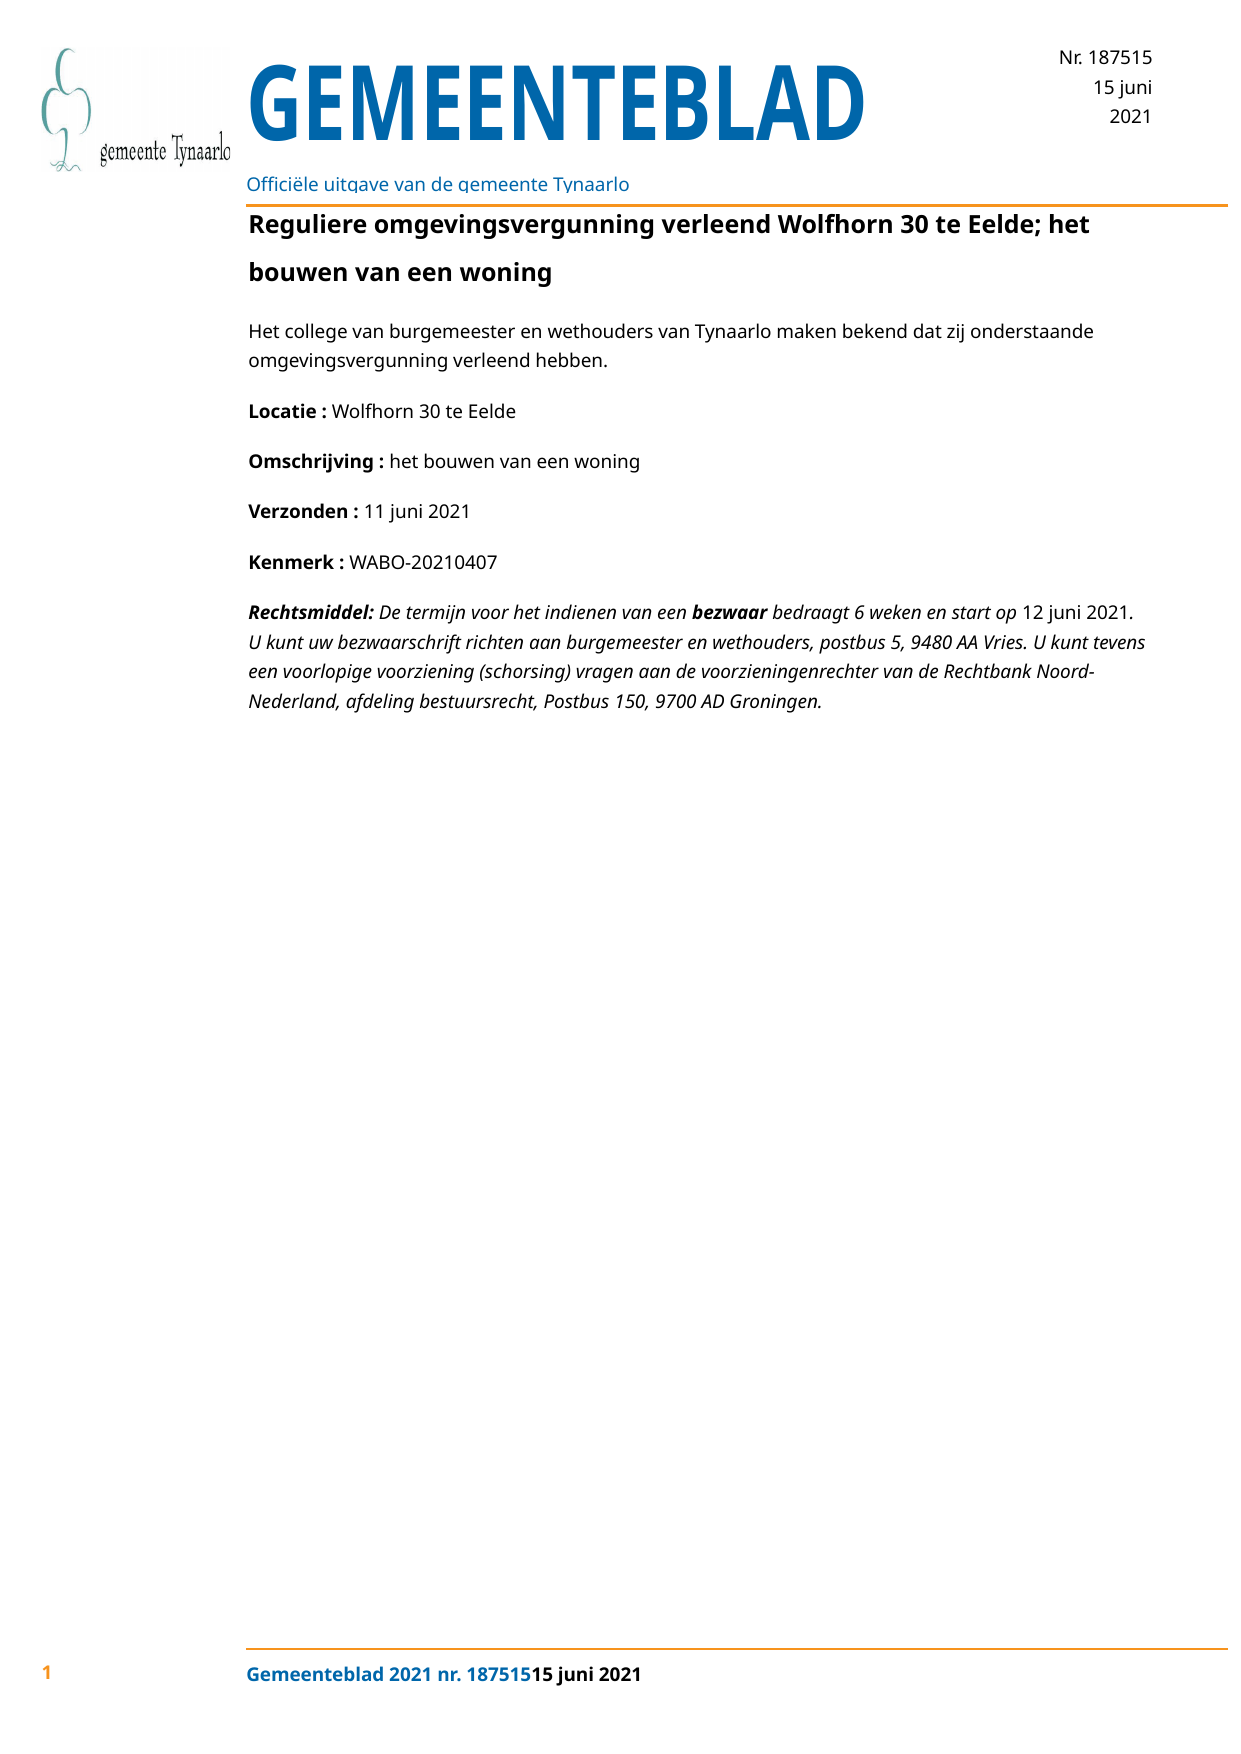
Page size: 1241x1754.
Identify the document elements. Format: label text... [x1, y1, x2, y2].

text Locatie : Wolfhorn 30 te Eelde [248, 398, 1152, 424]
text Rechtsmiddel: De termijn voor het indienen van een bezwaar bedraagt 6 weken en start op 12 juni 2021. U kunt uw bezwaarschrift richten aan burgemeester en wethouders, postbus 5, 9480 AA Vries. U kunt tevens een voorlopige voorziening (schorsing) vragen aan de voorzieningenrechter van de Rechtbank Noord-Nederland, afdeling bestuursrecht, Postbus 150, 9700 AD Groningen. [248, 599, 1152, 714]
text Het college van burgemeester en wethouders van Tynaarlo maken bekend dat zij onderstaande omgevingsvergunning verleend hebben. [248, 318, 1152, 373]
text Omschrijving : het bouwen van een woning [248, 448, 1152, 474]
text Verzonden : 11 juni 2021 [248, 499, 1152, 524]
text Kenmerk : WABO-20210407 [248, 549, 1152, 575]
picture [41, 47, 231, 172]
text Reguliere omgevingsvergunning verleend Wolfhorn 30 te Eelde; het bouwen van een woning [248, 207, 1152, 288]
